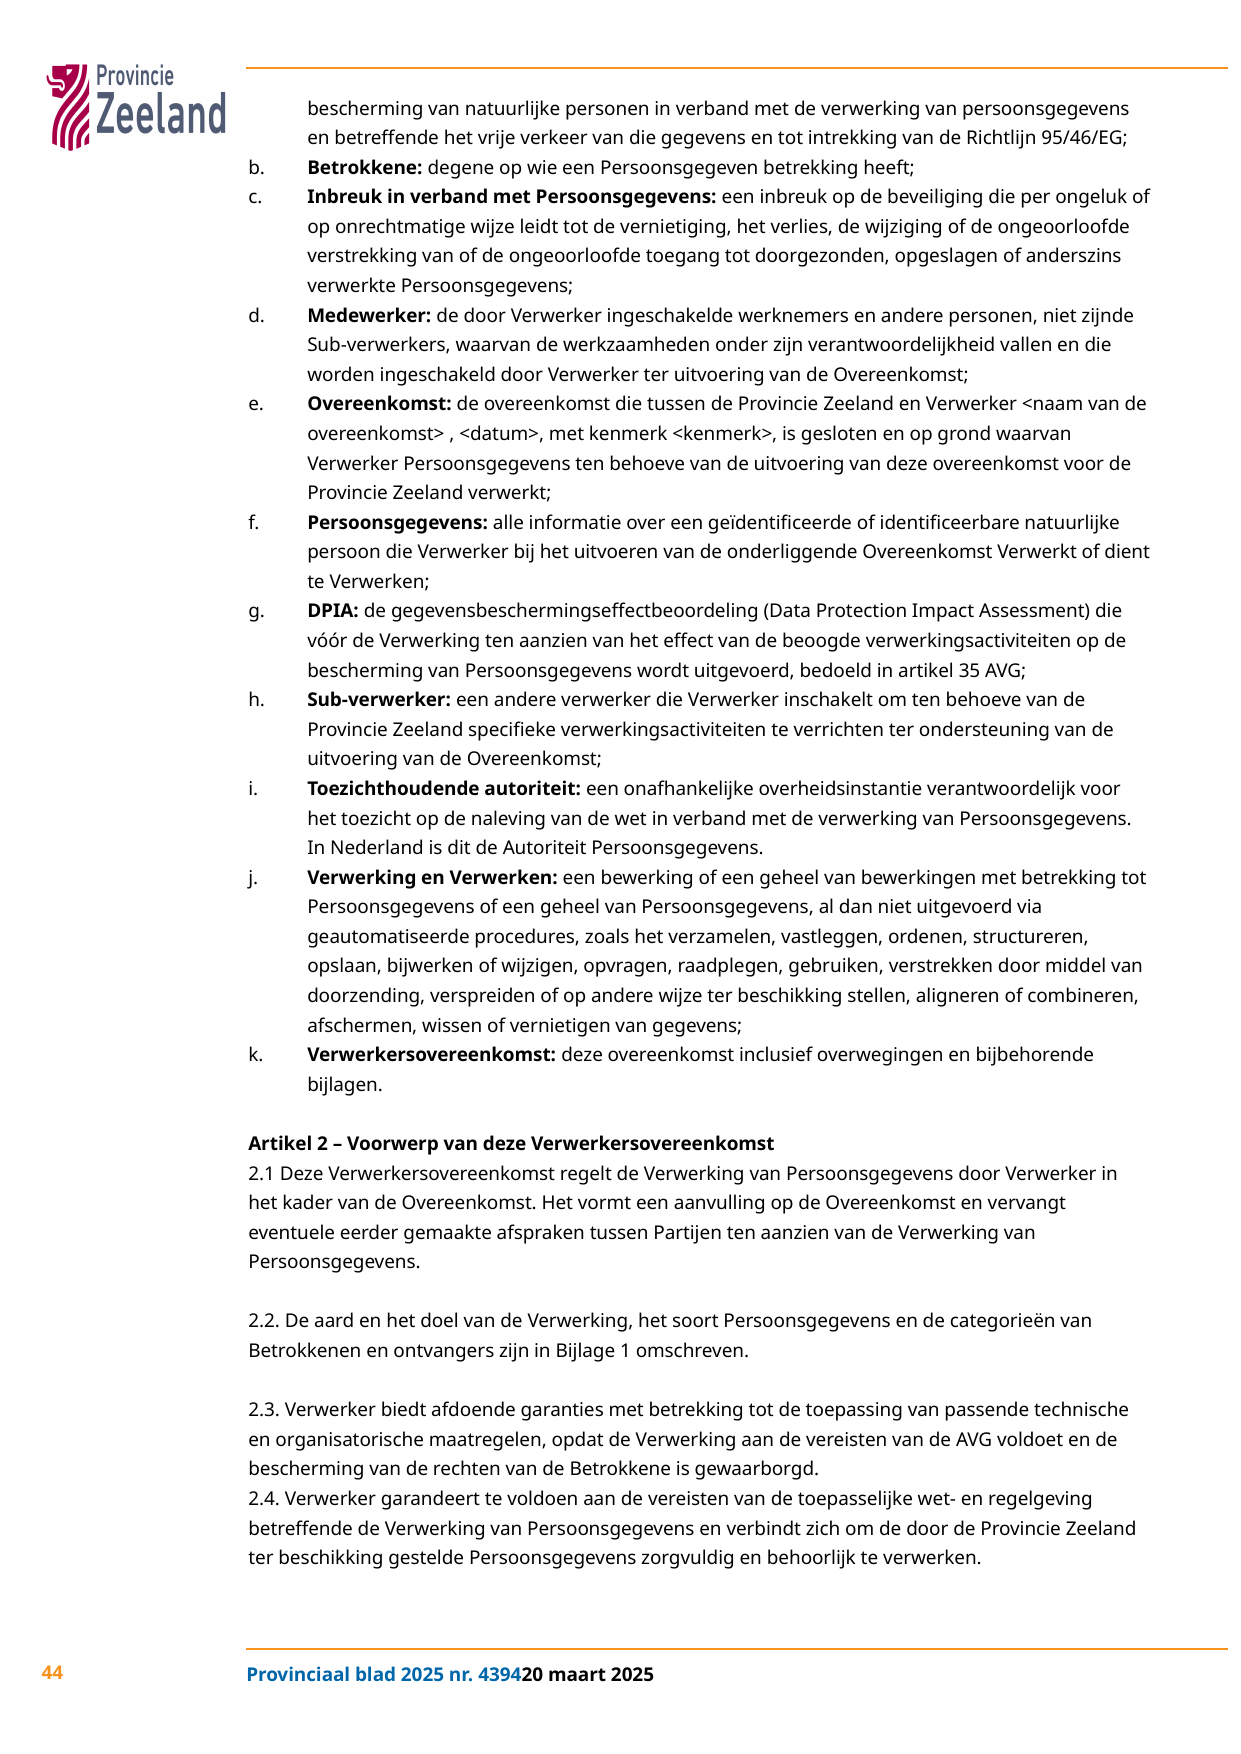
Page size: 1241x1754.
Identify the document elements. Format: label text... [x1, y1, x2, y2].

list Betrokkene: degene op wie een Persoonsgegeven betrekking heeft; [248, 154, 1152, 180]
text 2.3. Verwerker biedt afdoende garanties met betrekking tot de toepassing van passende technische en organisatorische maatregelen, opdat de Verwerking aan de vereisten van de AVG voldoet en de bescherming van de rechten van de Betrokkene is gewaarborgd. [248, 1396, 1152, 1481]
list Persoonsgegevens: alle informatie over een geïdentificeerde of identificeerbare natuurlijke persoon die Verwerker bij het uitvoeren van de onderliggende Overeenkomst Verwerkt of dient te Verwerken; [248, 509, 1152, 594]
picture [41, 47, 231, 172]
text Artikel 2 – Voorwerp van deze Verwerkersovereenkomst [248, 1130, 1152, 1156]
list Overeenkomst: de overeenkomst die tussen de Provincie Zeeland en Verwerker <naam van de overeenkomst> , <datum>, met kenmerk <kenmerk>, is gesloten en op grond waarvan Verwerker Persoonsgegevens ten behoeve van de uitvoering van deze overeenkomst voor de Provincie Zeeland verwerkt; [248, 391, 1152, 505]
list bescherming van natuurlijke personen in verband met de verwerking van persoonsgegevens en betreffende het vrije verkeer van die gegevens en tot intrekking van de Richtlijn 95/46/EG; [248, 95, 1152, 150]
text 2.4. Verwerker garandeert te voldoen aan de vereisten van de toepasselijke wet- en regelgeving betreffende de Verwerking van Persoonsgegevens en verbindt zich om de door de Provincie Zeeland ter beschikking gestelde Persoonsgegevens zorgvuldig en behoorlijk te verwerken. [248, 1485, 1152, 1570]
list Inbreuk in verband met Persoonsgegevens: een inbreuk op de beveiliging die per ongeluk of op onrechtmatige wijze leidt tot de vernietiging, het verlies, de wijziging of de ongeoorloofde verstrekking van of de ongeoorloofde toegang tot doorgezonden, opgeslagen of anderszins verwerkte Persoonsgegevens; [248, 183, 1152, 298]
list Medewerker: de door Verwerker ingeschakelde werknemers en andere personen, niet zijnde Sub-verwerkers, waarvan de werkzaamheden onder zijn verantwoordelijkheid vallen en die worden ingeschakeld door Verwerker ter uitvoering van de Overeenkomst; [248, 302, 1152, 387]
list Verwerkersovereenkomst: deze overeenkomst inclusief overwegingen en bijbehorende bijlagen. [248, 1041, 1152, 1097]
list Verwerking en Verwerken: een bewerking of een geheel van bewerkingen met betrekking tot Persoonsgegevens of een geheel van Persoonsgegevens, al dan niet uitgevoerd via geautomatiseerde procedures, zoals het verzamelen, vastleggen, ordenen, structureren, opslaan, bijwerken of wijzigen, opvragen, raadplegen, gebruiken, verstrekken door middel van doorzending, verspreiden of op andere wijze ter beschikking stellen, aligneren of combineren, afschermen, wissen of vernietigen van gegevens; [248, 864, 1152, 1038]
text 2.2. De aard en het doel van de Verwerking, het soort Persoonsgegevens en de categorieën van Betrokkenen en ontvangers zijn in Bijlage 1 omschreven. [248, 1308, 1152, 1363]
list DPIA: de gegevensbeschermingseffectbeoordeling (Data Protection Impact Assessment) die vóór de Verwerking ten aanzien van het effect van de beoogde verwerkingsactiviteiten op de bescherming van Persoonsgegevens wordt uitgevoerd, bedoeld in artikel 35 AVG; [248, 598, 1152, 683]
text 2.1 Deze Verwerkersovereenkomst regelt de Verwerking van Persoonsgegevens door Verwerker in het kader van de Overeenkomst. Het vormt een aanvulling op de Overeenkomst en vervangt eventuele eerder gemaakte afspraken tussen Partijen ten aanzien van de Verwerking van Persoonsgegevens. [248, 1160, 1152, 1274]
list Sub-verwerker: een andere verwerker die Verwerker inschakelt om ten behoeve van de Provincie Zeeland specifieke verwerkingsactiviteiten te verrichten ter ondersteuning van de uitvoering van de Overeenkomst; [248, 686, 1152, 771]
list Toezichthoudende autoriteit: een onafhankelijke overheidsinstantie verantwoordelijk voor het toezicht op de naleving van de wet in verband met de verwerking van Persoonsgegevens. In Nederland is dit de Autoriteit Persoonsgegevens. [248, 775, 1152, 860]
